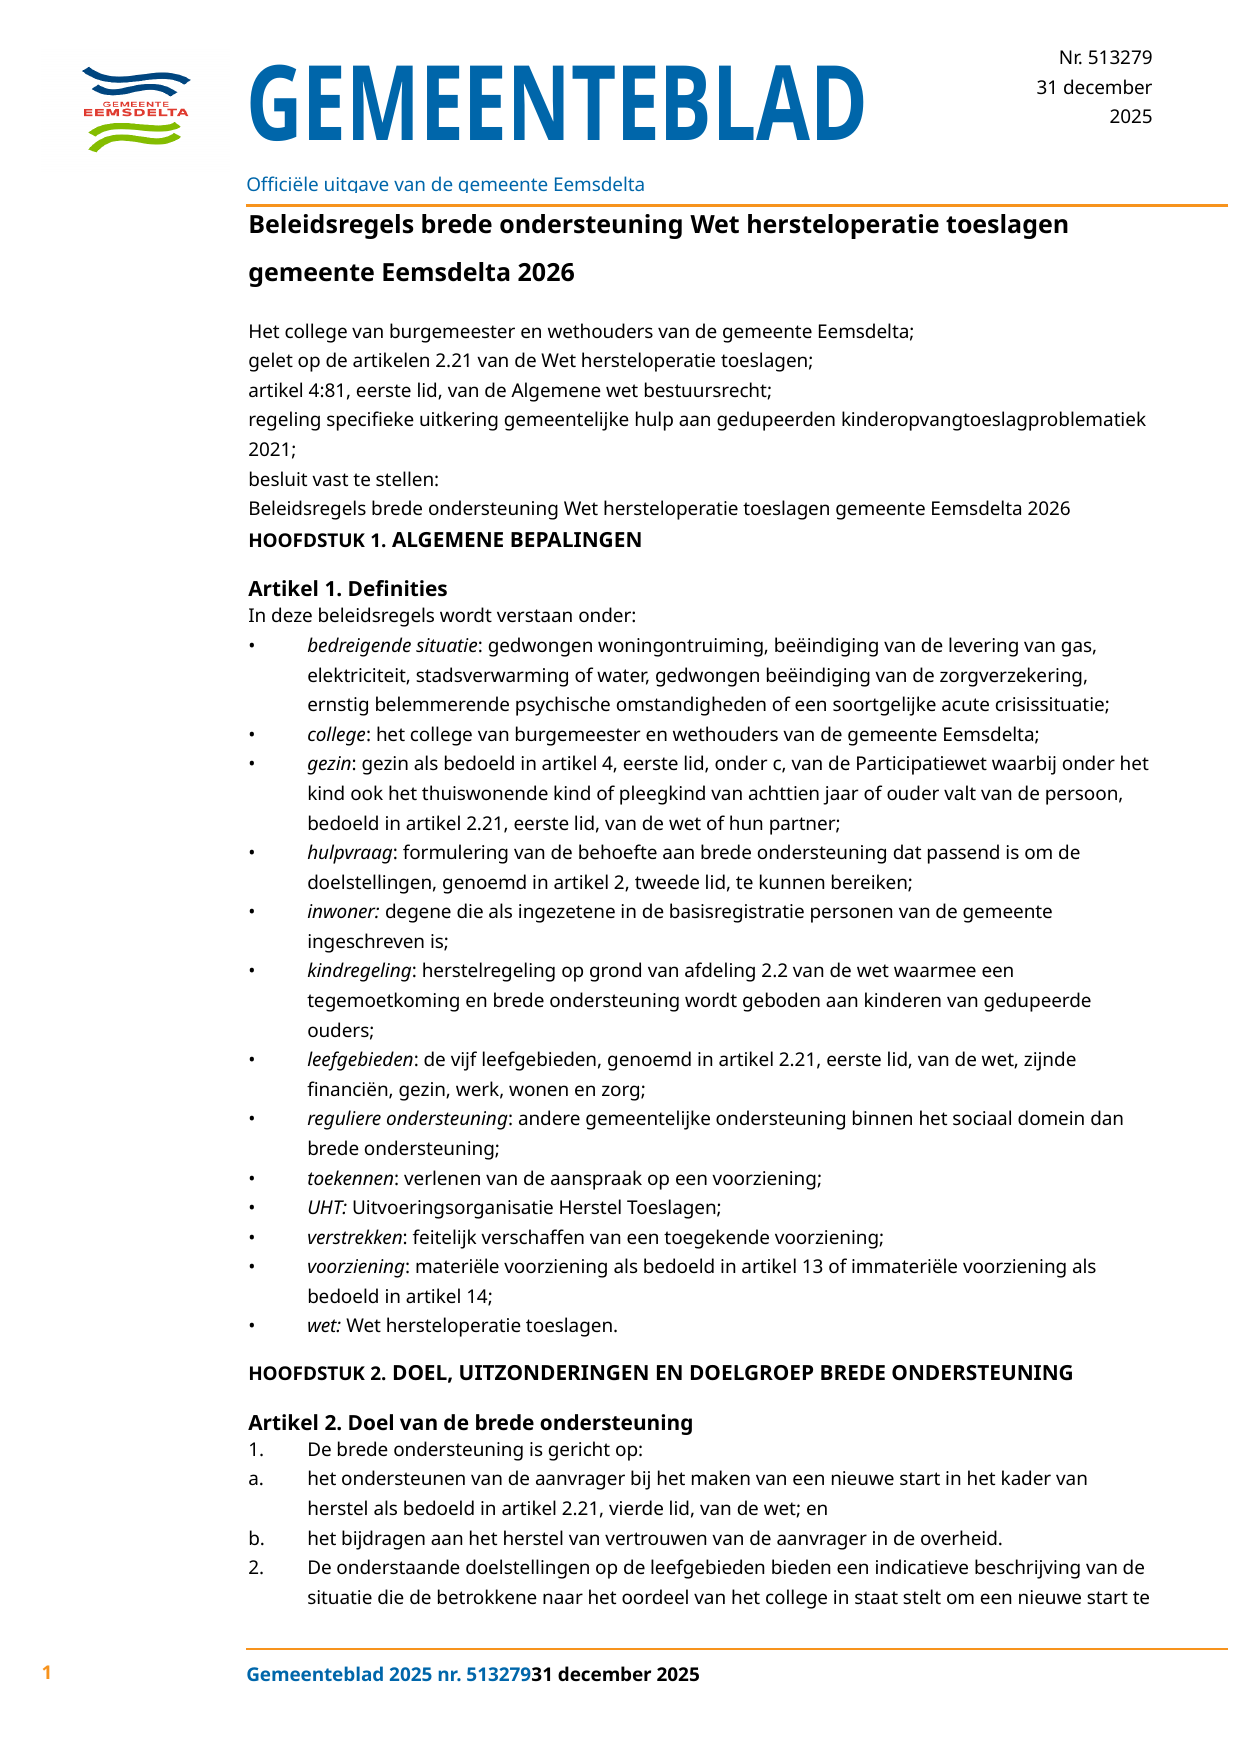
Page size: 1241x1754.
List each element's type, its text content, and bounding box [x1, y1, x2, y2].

list kindregeling: herstelregeling op grond van afdeling 2.2 van de wet waarmee een tegemoetkoming en brede ondersteuning wordt geboden aan kinderen van gedupeerde ouders; [248, 958, 1152, 1043]
list het bijdragen aan het herstel van vertrouwen van de aanvrager in de overheid. [248, 1525, 1152, 1551]
text Beleidsregels brede ondersteuning Wet hersteloperatie toeslagen gemeente Eemsdelta 2026 [248, 207, 1152, 288]
list De brede ondersteuning is gericht op: [248, 1436, 1152, 1462]
list inwoner: degene die als ingezetene in de basisregistratie personen van de gemeente ingeschreven is; [248, 898, 1152, 954]
list toekennen: verlenen van de aanspraak op een voorziening; [248, 1165, 1152, 1191]
list UHT: Uitvoeringsorganisatie Herstel Toeslagen; [248, 1194, 1152, 1220]
text In deze beleidsregels wordt verstaan onder: [248, 603, 1152, 628]
text gelet op de artikelen 2.21 van de Wet hersteloperatie toeslagen; [248, 347, 1152, 373]
text Beleidsregels brede ondersteuning Wet hersteloperatie toeslagen gemeente Eemsdelta 2026 [248, 495, 1152, 521]
list college: het college van burgemeester en wethouders van de gemeente Eemsdelta; [248, 721, 1152, 747]
text HOOFDSTUK 2. DOEL, UITZONDERINGEN EN DOELGROEP BREDE ONDERSTEUNING [248, 1358, 1152, 1387]
list hulpvraag: formulering van de behoefte aan brede ondersteuning dat passend is om de doelstellingen, genoemd in artikel 2, tweede lid, te kunnen bereiken; [248, 839, 1152, 895]
list reguliere ondersteuning: andere gemeentelijke ondersteuning binnen het sociaal domein dan brede ondersteuning; [248, 1106, 1152, 1161]
text regeling specifieke uitkering gemeentelijke hulp aan gedupeerden kinderopvangtoeslagproblematiek 2021; [248, 407, 1152, 462]
list leefgebieden: de vijf leefgebieden, genoemd in artikel 2.21, eerste lid, van de wet, zijnde financiën, gezin, werk, wonen en zorg; [248, 1046, 1152, 1102]
text Artikel 1. Definities [248, 574, 1152, 603]
text Artikel 2. Doel van de brede ondersteuning [248, 1408, 1152, 1436]
text Het college van burgemeester en wethouders van de gemeente Eemsdelta; [248, 318, 1152, 344]
list De onderstaande doelstellingen op de leefgebieden bieden een indicatieve beschrijving van de situatie die de betrokkene naar het oordeel van het college in staat stelt om een nieuwe start te [248, 1554, 1152, 1610]
list gezin: gezin als bedoeld in artikel 4, eerste lid, onder c, van de Participatiewet waarbij onder het kind ook het thuiswonende kind of pleegkind van achttien jaar of ouder valt van de persoon, bedoeld in artikel 2.21, eerste lid, van de wet of hun partner; [248, 751, 1152, 836]
list voorziening: materiële voorziening als bedoeld in artikel 13 of immateriële voorziening als bedoeld in artikel 14; [248, 1253, 1152, 1309]
list het ondersteunen van de aanvrager bij het maken van een nieuwe start in het kader van herstel als bedoeld in artikel 2.21, vierde lid, van de wet; en [248, 1466, 1152, 1521]
picture [41, 47, 231, 172]
text HOOFDSTUK 1. ALGEMENE BEPALINGEN [248, 525, 1152, 553]
list bedreigende situatie: gedwongen woningontruiming, beëindiging van de levering van gas, elektriciteit, stadsverwarming of water, gedwongen beëindiging van de zorgverzekering, ernstig belemmerende psychische omstandigheden of een soortgelijke acute crisissituatie; [248, 632, 1152, 717]
list verstrekken: feitelijk verschaffen van een toegekende voorziening; [248, 1224, 1152, 1250]
text besluit vast te stellen: [248, 466, 1152, 492]
text artikel 4:81, eerste lid, van de Algemene wet bestuursrecht; [248, 377, 1152, 403]
list wet: Wet hersteloperatie toeslagen. [248, 1313, 1152, 1338]
